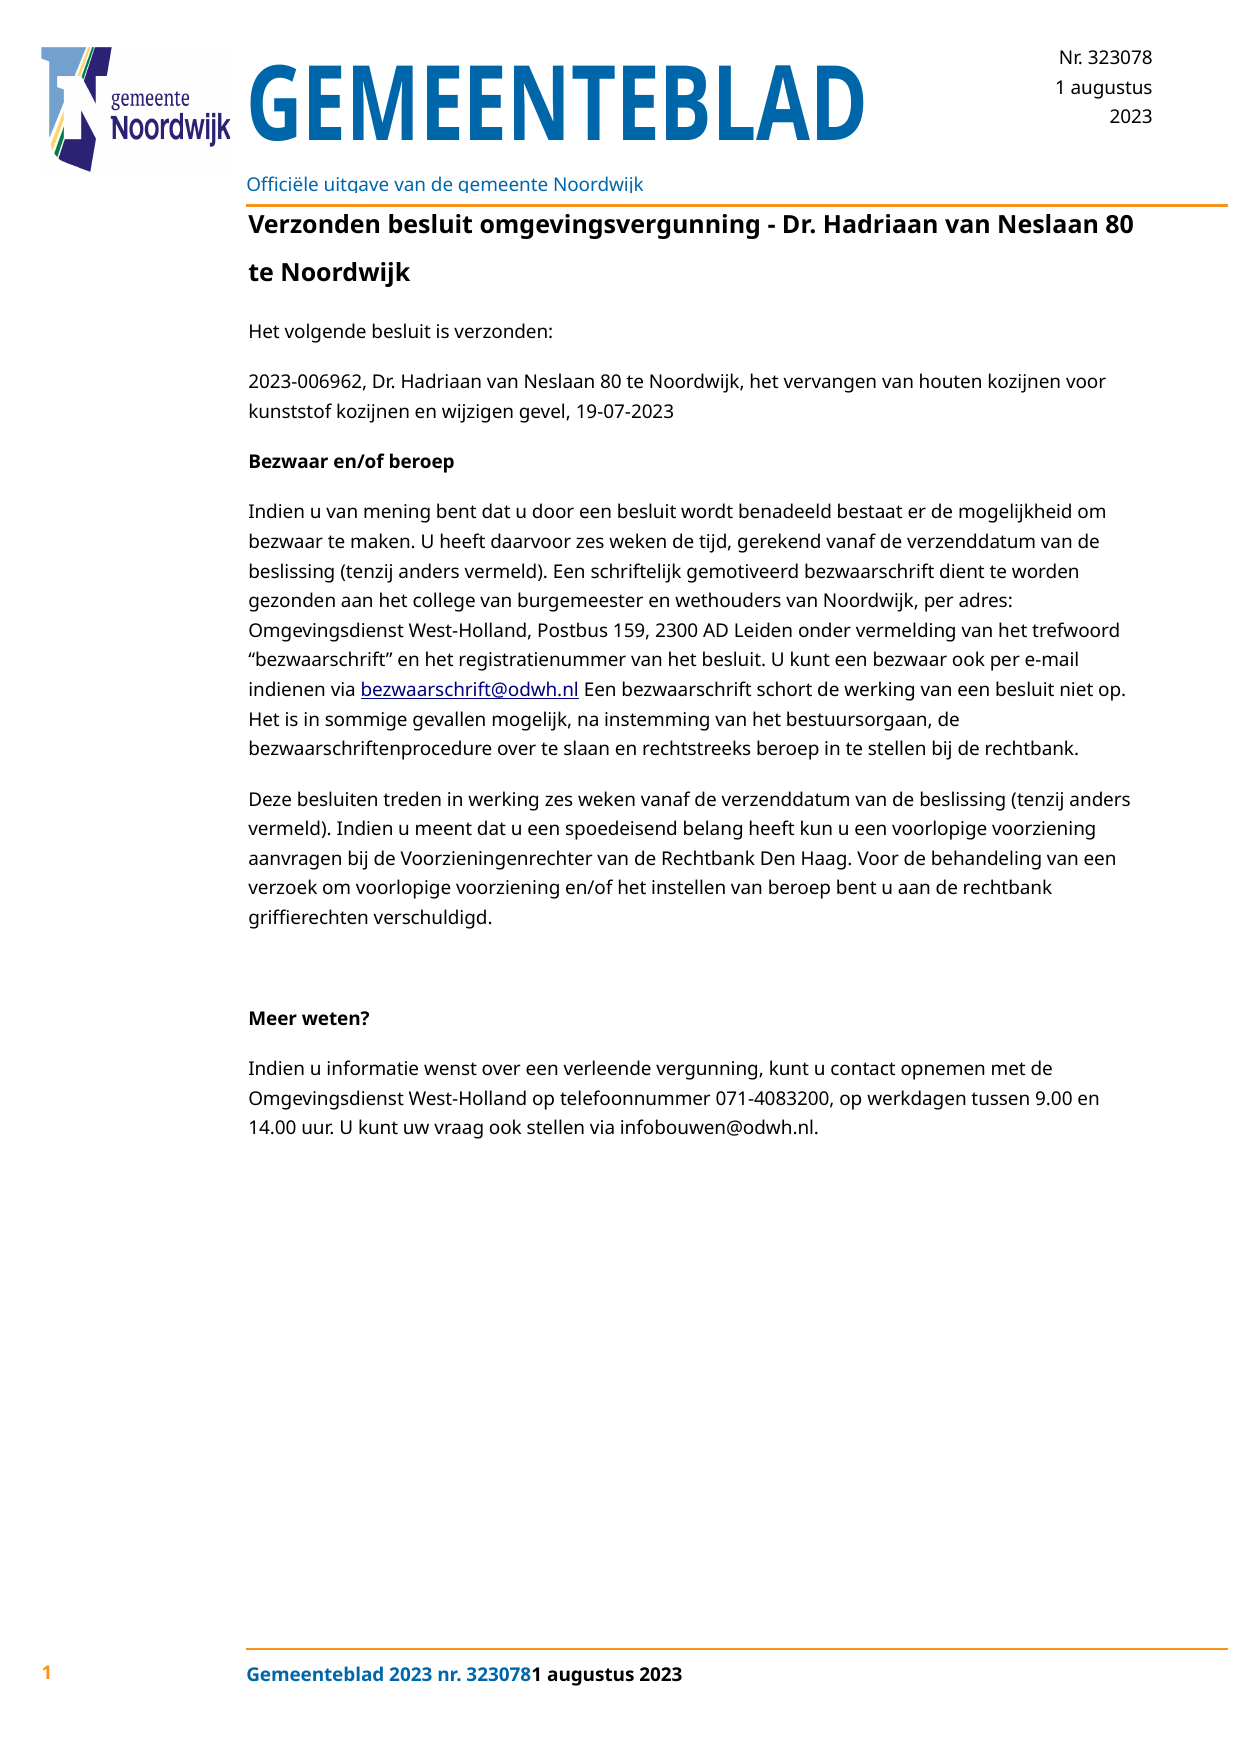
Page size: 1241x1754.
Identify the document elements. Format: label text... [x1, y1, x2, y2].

text Indien u informatie wenst over een verleende vergunning, kunt u contact opnemen met de Omgevingsdienst West-Holland op telefoonnummer 071-4083200, op werkdagen tussen 9.00 en 14.00 uur. U kunt uw vraag ook stellen via infobouwen@odwh.nl. [248, 1055, 1152, 1140]
text Indien u van mening bent dat u door een besluit wordt benadeeld bestaat er de mogelijkheid om bezwaar te maken. U heeft daarvoor zes weken de tijd, gerekend vanaf de verzenddatum van de beslissing (tenzij anders vermeld). Een schriftelijk gemotiveerd bezwaarschrift dient te worden gezonden aan het college van burgemeester en wethouders van Noordwijk, per adres: Omgevingsdienst West-Holland, Postbus 159, 2300 AD Leiden onder vermelding van het trefwoord “bezwaarschrift” en het registratienummer van het besluit. U kunt een bezwaar ook per e-mail indienen via bezwaarschrift@odwh.nl Een bezwaarschrift schort de werking van een besluit niet op. Het is in sommige gevallen mogelijk, na instemming van het bestuursorgaan, de bezwaarschriftenprocedure over te slaan en rechtstreeks beroep in te stellen bij de rechtbank. [248, 499, 1152, 761]
text Verzonden besluit omgevingsvergunning - Dr. Hadriaan van Neslaan 80 te Noordwijk [248, 207, 1152, 288]
text Meer weten? [248, 1005, 1152, 1031]
text Het volgende besluit is verzonden: [248, 318, 1152, 344]
text Deze besluiten treden in werking zes weken vanaf de verzenddatum van de beslissing (tenzij anders vermeld). Indien u meent dat u een spoedeisend belang heeft kun u een voorlopige voorziening aanvragen bij de Voorzieningenrechter van de Rechtbank Den Haag. Voor de behandeling van een verzoek om voorlopige voorziening en/of het instellen van beroep bent u aan de rechtbank griffierechten verschuldigd. [248, 786, 1152, 930]
picture [41, 47, 231, 172]
text 2023-006962, Dr. Hadriaan van Neslaan 80 te Noordwijk, het vervangen van houten kozijnen voor kunststof kozijnen en wijzigen gevel, 19-07-2023 [248, 368, 1152, 424]
text Bezwaar en/of beroep [248, 448, 1152, 474]
